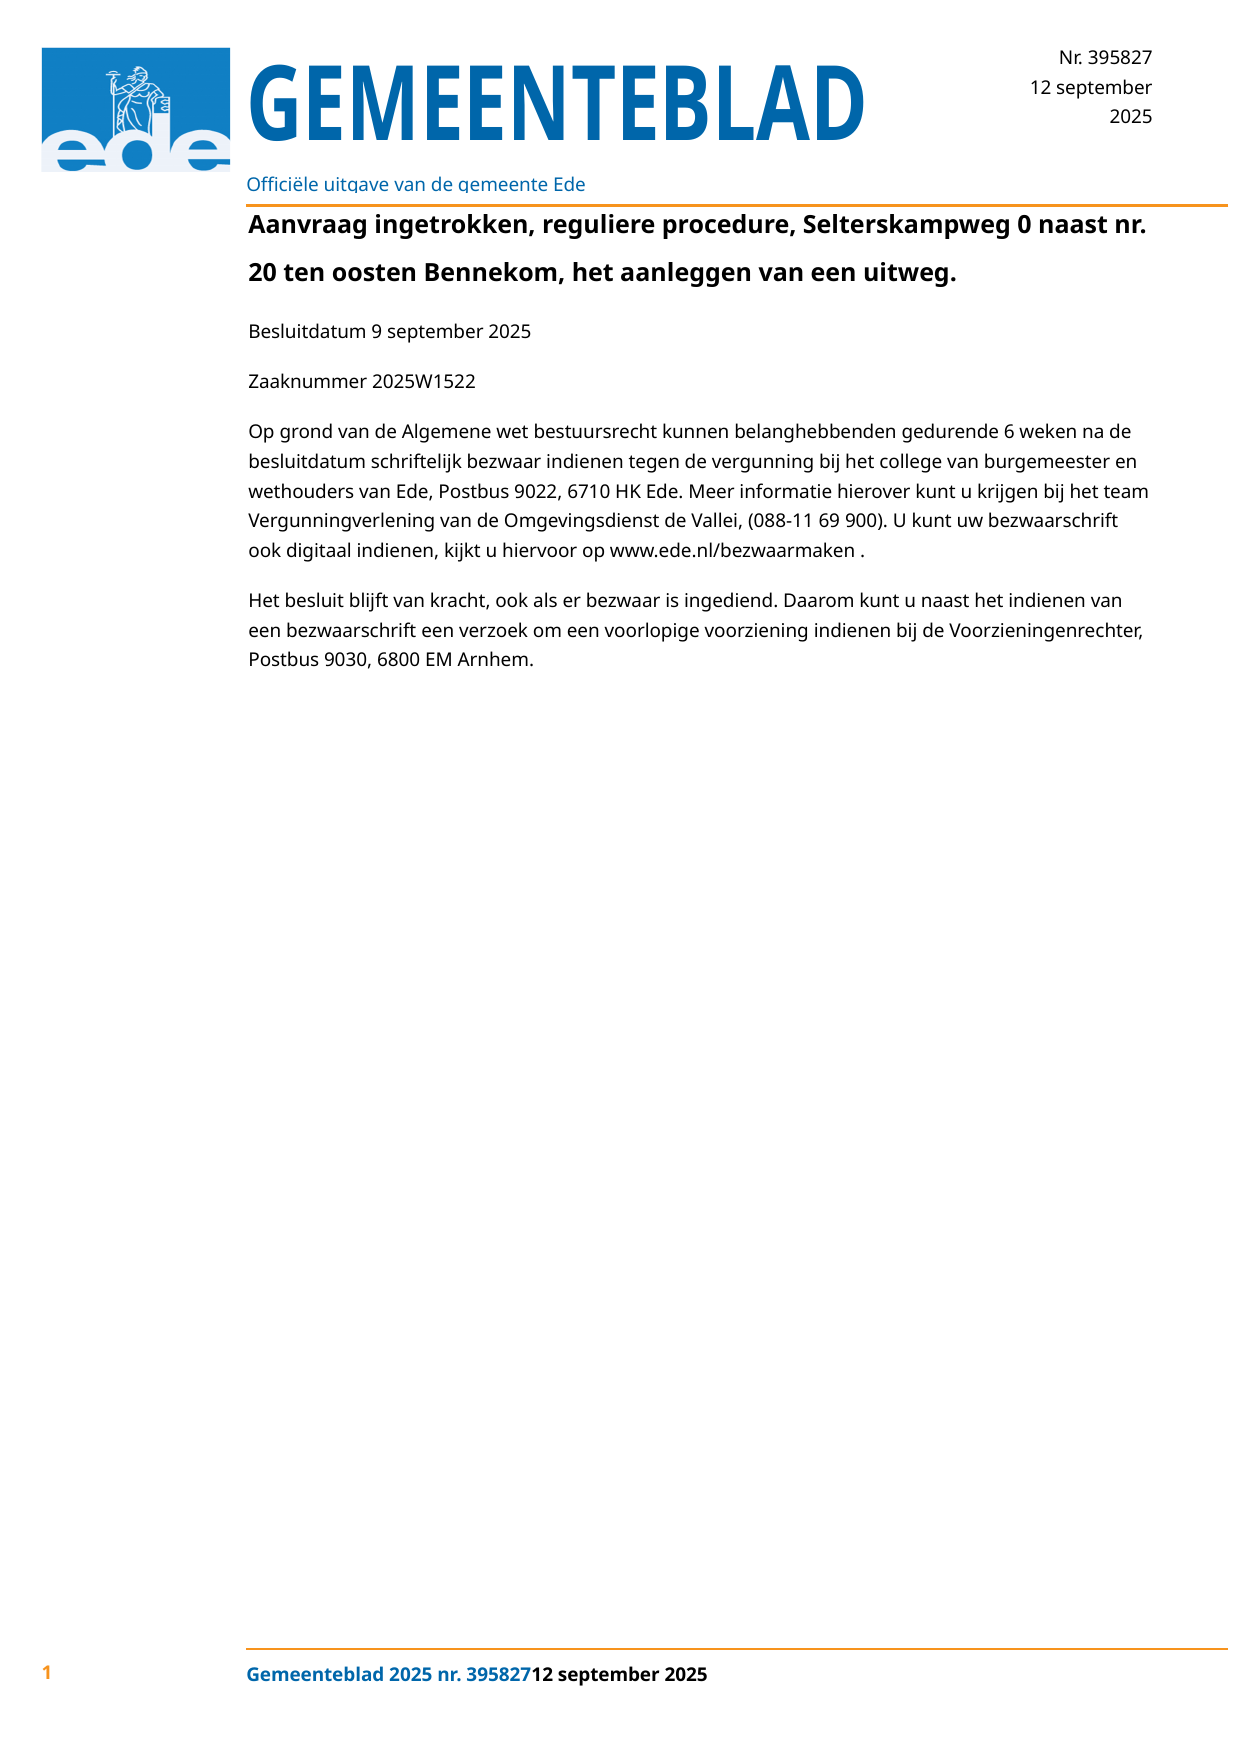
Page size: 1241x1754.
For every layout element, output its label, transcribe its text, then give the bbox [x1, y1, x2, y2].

text Op grond van de Algemene wet bestuursrecht kunnen belanghebbenden gedurende 6 weken na de besluitdatum schriftelijk bezwaar indienen tegen de vergunning bij het college van burgemeester en wethouders van Ede, Postbus 9022, 6710 HK Ede. Meer informatie hierover kunt u krijgen bij het team Vergunningverlening van de Omgevingsdienst de Vallei, (088-11 69 900). U kunt uw bezwaarschrift ook digitaal indienen, kijkt u hiervoor op www.ede.nl/bezwaarmaken . [248, 419, 1152, 563]
text Aanvraag ingetrokken, reguliere procedure, Selterskampweg 0 naast nr. 20 ten oosten Bennekom, het aanleggen van een uitweg. [248, 207, 1152, 288]
text Zaaknummer 2025W1522 [248, 368, 1152, 394]
picture [41, 47, 231, 172]
text Het besluit blijft van kracht, ook als er bezwaar is ingediend. Daarom kunt u naast het indienen van een bezwaarschrift een verzoek om een voorlopige voorziening indienen bij de Voorzieningenrechter, Postbus 9030, 6800 EM Arnhem. [248, 587, 1152, 672]
text Besluitdatum 9 september 2025 [248, 318, 1152, 344]
